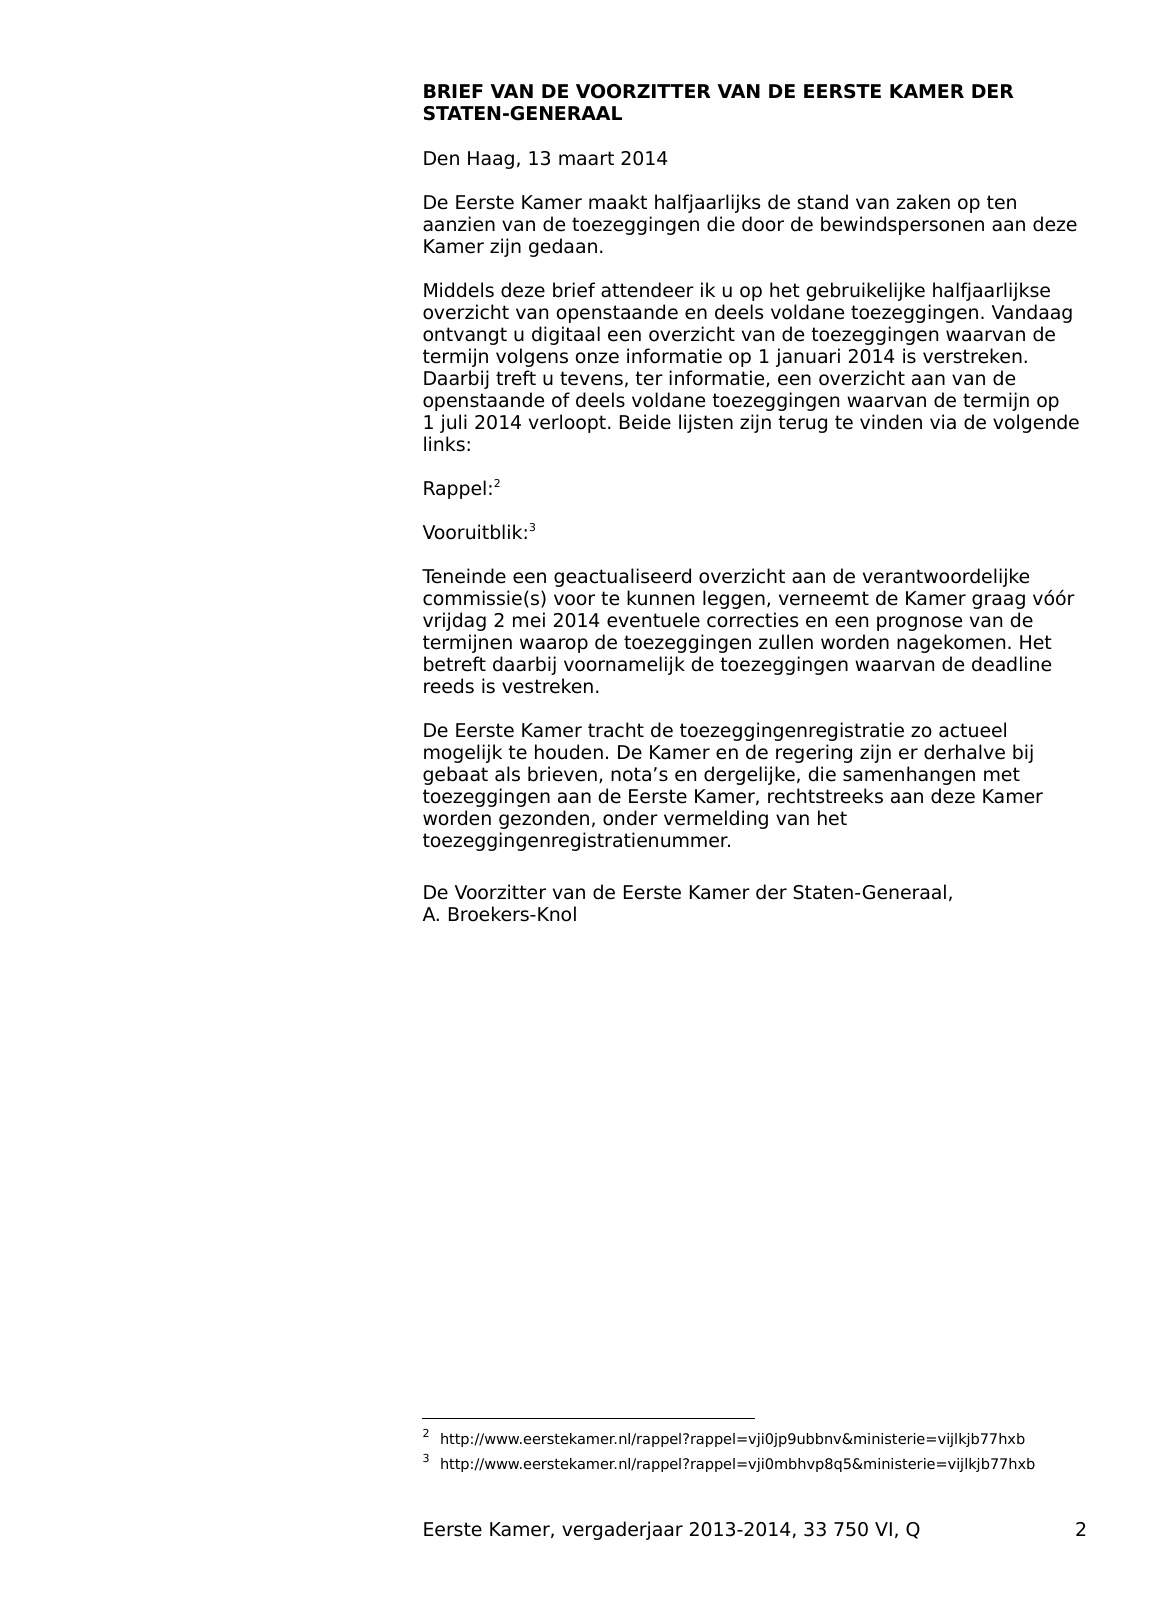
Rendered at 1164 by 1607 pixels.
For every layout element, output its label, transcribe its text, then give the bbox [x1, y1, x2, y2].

text Den Haag, 13 maart 2014 [422, 147, 1087, 169]
text http://www.eerstekamer.nl/rappel?rappel=vji0mbhvp8q5&ministerie=vijlkjb77hxb [422, 1452, 1087, 1474]
text De Voorzitter van de Eerste Kamer der Staten-Generaal, A. Broekers-Knol [422, 882, 1087, 926]
text Middels deze brief attendeer ik u op het gebruikelijke halfjaarlijkse overzicht van openstaande en deels voldane toezeggingen. Vandaag ontvangt u digitaal een overzicht van de toezeggingen waarvan de termijn volgens onze informatie op 1 januari 2014 is verstreken. Daarbij treft u tevens, ter informatie, een overzicht aan van de openstaande of deels voldane toezeggingen waarvan de termijn op 1 juli 2014 verloopt. Beide lijsten zijn terug te vinden via de volgende links: [422, 280, 1087, 456]
text Teneinde een geactualiseerd overzicht aan de verantwoordelijke commissie(s) voor te kunnen leggen, verneemt de Kamer graag vóór vrijdag 2 mei 2014 eventuele correcties en een prognose van de termijnen waarop de toezeggingen zullen worden nagekomen. Het betreft daarbij voornamelijk de toezeggingen waarvan de deadline reeds is vestreken. [422, 566, 1087, 698]
text http://www.eerstekamer.nl/rappel?rappel=vji0jp9ubbnv&ministerie=vijlkjb77hxb [422, 1427, 1087, 1449]
text De Eerste Kamer tracht de toezeggingenregistratie zo actueel mogelijk te houden. De Kamer en de regering zijn er derhalve bij gebaat als brieven, nota’s en dergelijke, die samenhangen met toezeggingen aan de Eerste Kamer, rechtstreeks aan deze Kamer worden gezonden, onder vermelding van het toezeggingenregistratienummer. [422, 720, 1087, 852]
subtitle BRIEF VAN DE VOORZITTER VAN DE EERSTE KAMER DER STATEN-GENERAAL [422, 81, 1087, 125]
text Vooruitblik: [422, 522, 1087, 544]
text De Eerste Kamer maakt halfjaarlijks de stand van zaken op ten aanzien van de toezeggingen die door de bewindspersonen aan deze Kamer zijn gedaan. [422, 192, 1087, 257]
text Rappel: [422, 478, 1087, 500]
